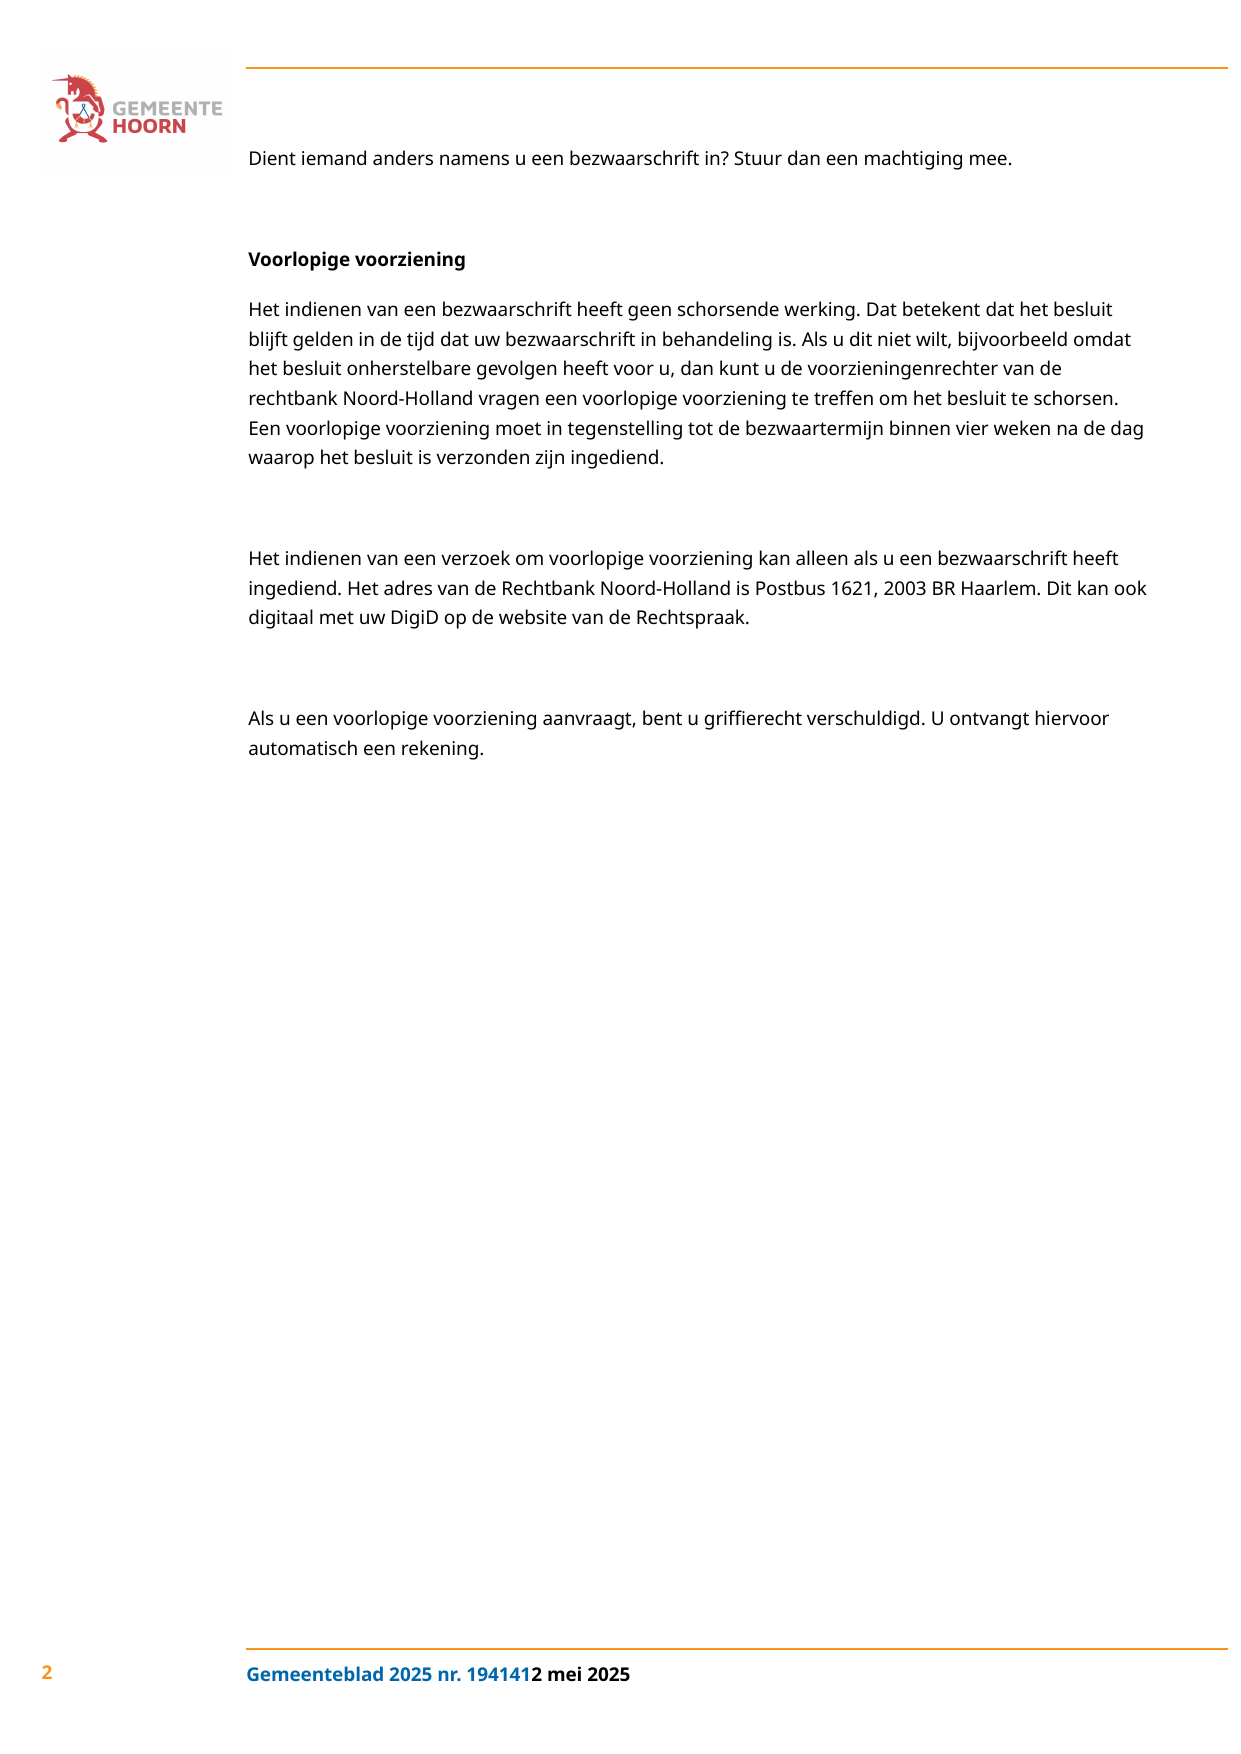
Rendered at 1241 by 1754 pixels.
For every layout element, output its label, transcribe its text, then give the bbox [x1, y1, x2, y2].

text Het indienen van een verzoek om voorlopige voorziening kan alleen als u een bezwaarschrift heeft ingediend. Het adres van de Rechtbank Noord-Holland is Postbus 1621, 2003 BR Haarlem. Dit kan ook digitaal met uw DigiD op de website van de Rechtspraak. [248, 545, 1152, 630]
picture [41, 47, 231, 172]
text Dient iemand anders namens u een bezwaarschrift in? Stuur dan een machtiging mee. [248, 145, 1152, 171]
text Voorlopige voorziening [248, 246, 1152, 272]
text Als u een voorlopige voorziening aanvraagt, bent u griffierecht verschuldigd. U ontvangt hiervoor automatisch een rekening. [248, 705, 1152, 761]
text Het indienen van een bezwaarschrift heeft geen schorsende werking. Dat betekent dat het besluit blijft gelden in de tijd dat uw bezwaarschrift in behandeling is. Als u dit niet wilt, bijvoorbeeld omdat het besluit onherstelbare gevolgen heeft voor u, dan kunt u de voorzieningenrechter van de rechtbank Noord-Holland vragen een voorlopige voorziening te treffen om het besluit te schorsen. Een voorlopige voorziening moet in tegenstelling tot de bezwaartermijn binnen vier weken na de dag waarop het besluit is verzonden zijn ingediend. [248, 296, 1152, 470]
